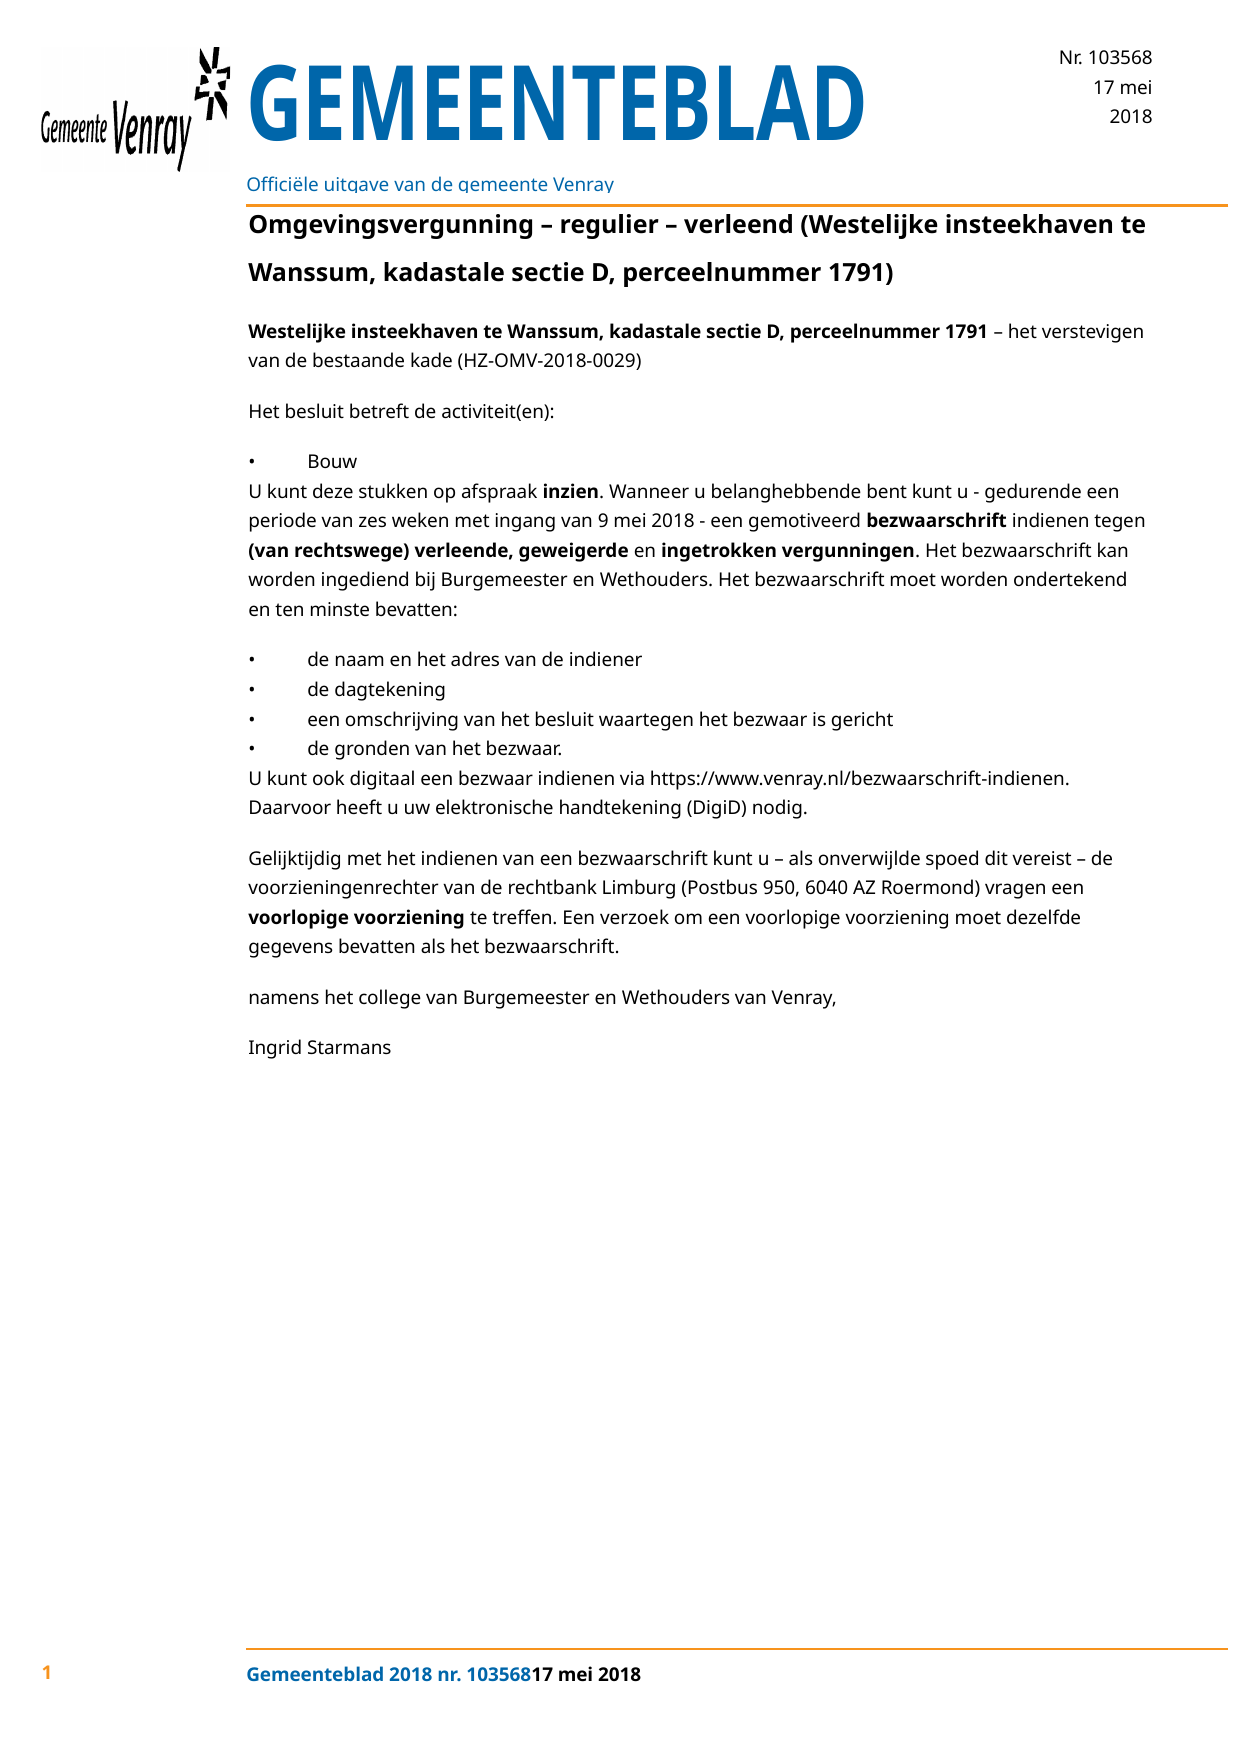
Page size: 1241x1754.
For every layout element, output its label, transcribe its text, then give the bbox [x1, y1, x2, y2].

text Omgevingsvergunning – regulier – verleend (Westelijke insteekhaven te Wanssum, kadastale sectie D, perceelnummer 1791) [248, 207, 1152, 288]
text U kunt deze stukken op afspraak inzien. Wanneer u belanghebbende bent kunt u - gedurende een periode van zes weken met ingang van 9 mei 2018 - een gemotiveerd bezwaarschrift indienen tegen (van rechtswege) verleende, geweigerde en ingetrokken vergunningen. Het bezwaarschrift kan worden ingediend bij Burgemeester en Wethouders. Het bezwaarschrift moet worden ondertekend en ten minste bevatten: [248, 478, 1152, 622]
text Ingrid Starmans [248, 1034, 1152, 1060]
text Het besluit betreft de activiteit(en): [248, 398, 1152, 424]
text namens het college van Burgemeester en Wethouders van Venray, [248, 984, 1152, 1010]
list de dagtekening [248, 676, 1152, 702]
list de gronden van het bezwaar. [248, 735, 1152, 761]
picture [41, 47, 231, 172]
list een omschrijving van het besluit waartegen het bezwaar is gericht [248, 706, 1152, 732]
list Bouw [248, 448, 1152, 474]
text U kunt ook digitaal een bezwaar indienen via https://www.venray.nl/bezwaarschrift-indienen. Daarvoor heeft u uw elektronische handtekening (DigiD) nodig. [248, 765, 1152, 820]
text Westelijke insteekhaven te Wanssum, kadastale sectie D, perceelnummer 1791 – het verstevigen van de bestaande kade (HZ-OMV-2018-0029) [248, 318, 1152, 373]
list de naam en het adres van de indiener [248, 647, 1152, 672]
text Gelijktijdig met het indienen van een bezwaarschrift kunt u – als onverwijlde spoed dit vereist – de voorzieningenrechter van de rechtbank Limburg (Postbus 950, 6040 AZ Roermond) vragen een voorlopige voorziening te treffen. Een verzoek om een voorlopige voorziening moet dezelfde gegevens bevatten als het bezwaarschrift. [248, 845, 1152, 959]
